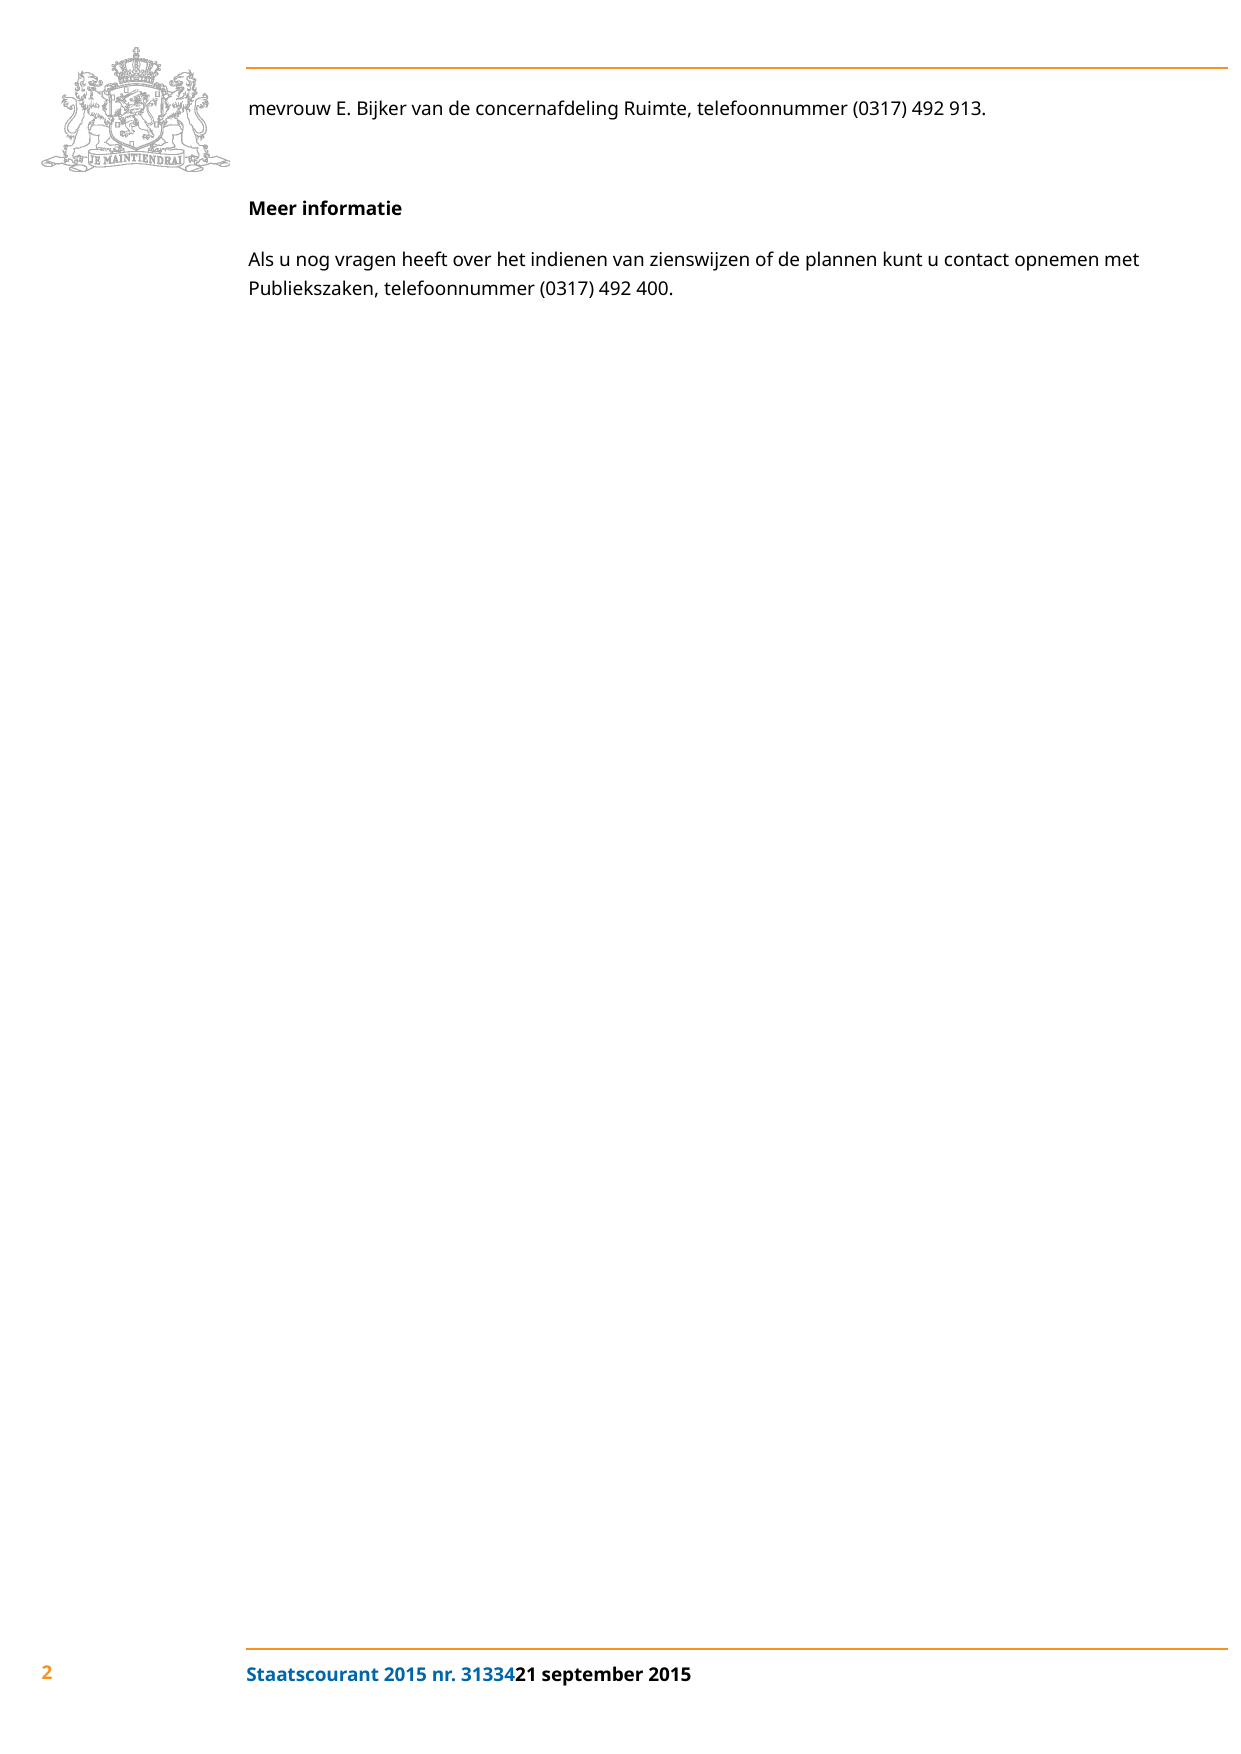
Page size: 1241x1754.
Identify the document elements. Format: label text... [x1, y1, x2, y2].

picture [41, 47, 231, 172]
text Meer informatie [248, 196, 1152, 221]
text mevrouw E. Bijker van de concernafdeling Ruimte, telefoonnummer (0317) 492 913. [248, 95, 1152, 121]
text Als u nog vragen heeft over het indienen van zienswijzen of de plannen kunt u contact opnemen met Publiekszaken, telefoonnummer (0317) 492 400. [248, 246, 1152, 301]
